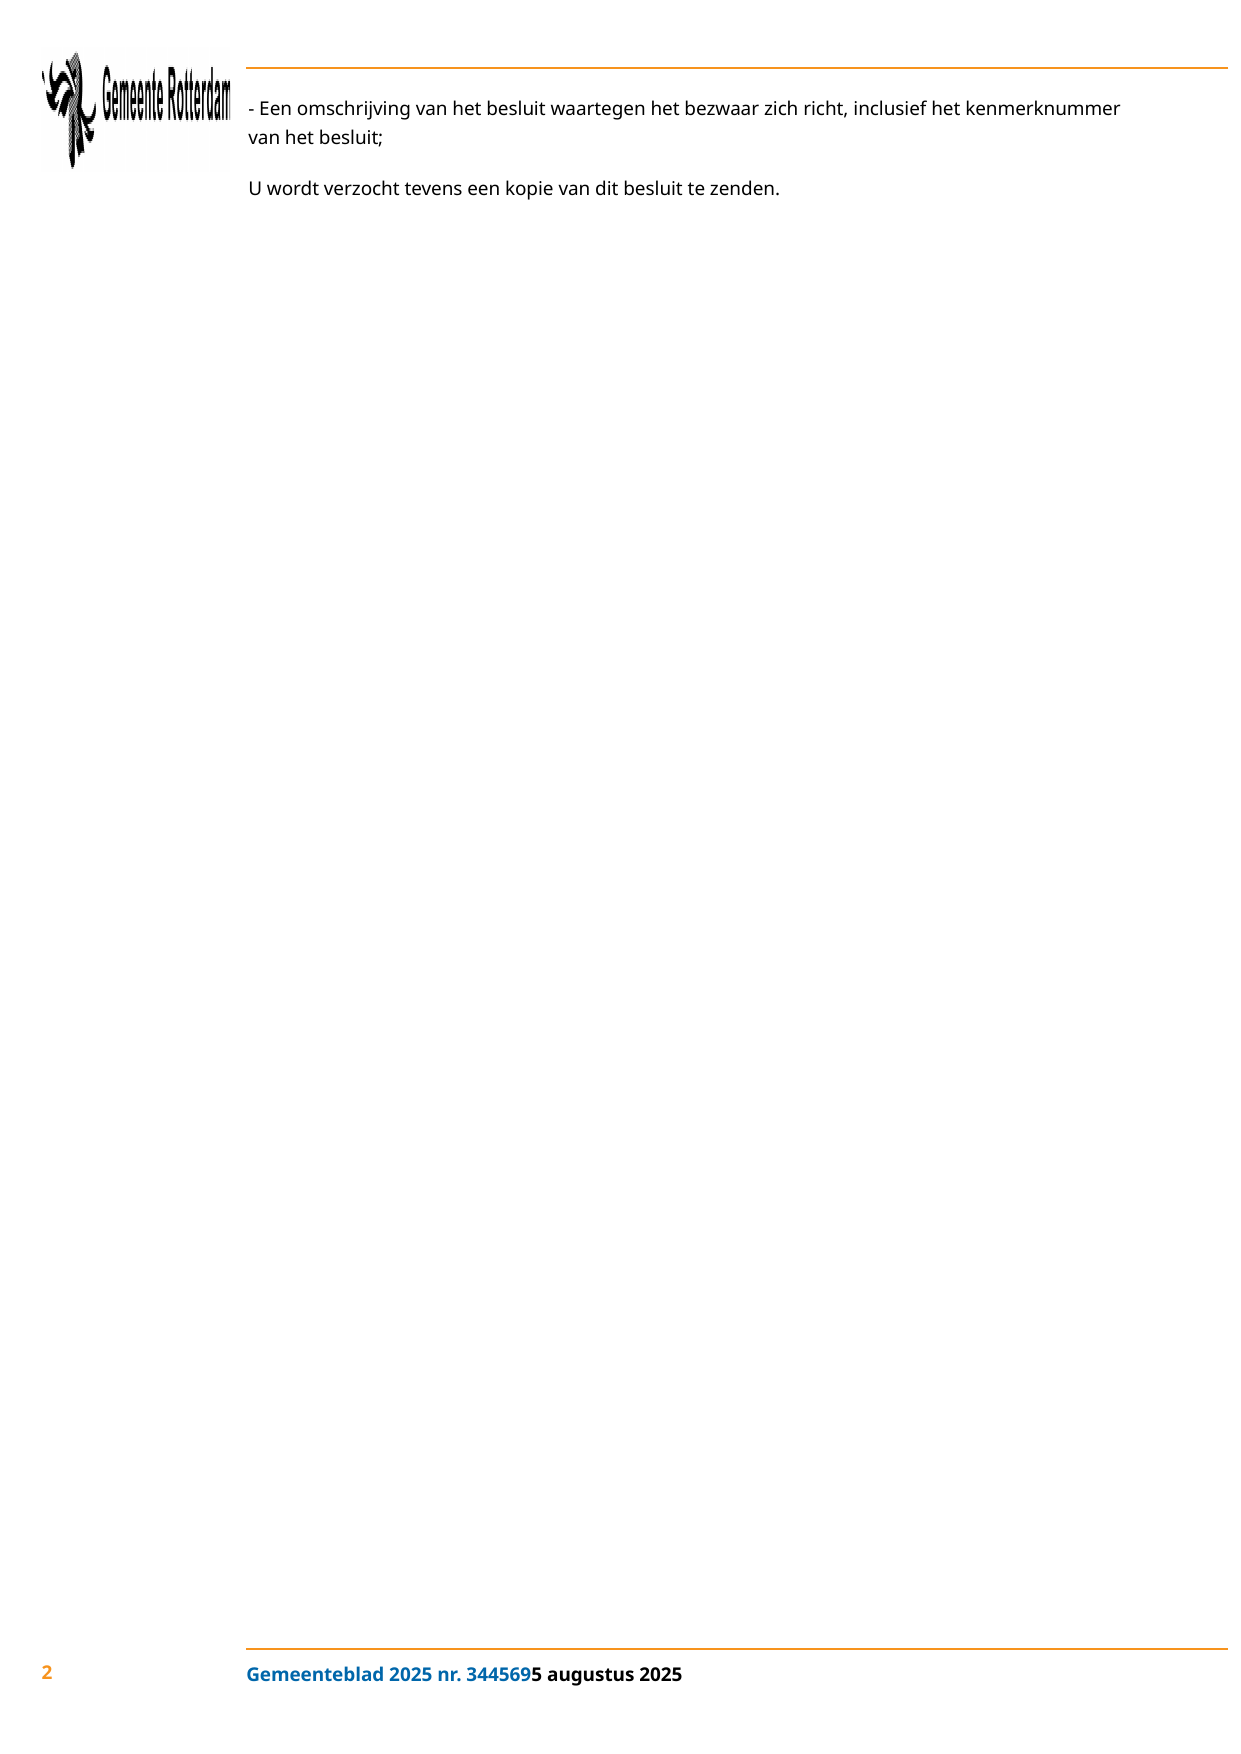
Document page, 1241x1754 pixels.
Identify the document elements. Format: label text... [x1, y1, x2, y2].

text U wordt verzocht tevens een kopie van dit besluit te zenden. [248, 175, 1152, 201]
text - Een omschrijving van het besluit waartegen het bezwaar zich richt, inclusief het kenmerknummer van het besluit; [248, 95, 1152, 150]
picture [41, 47, 231, 172]
